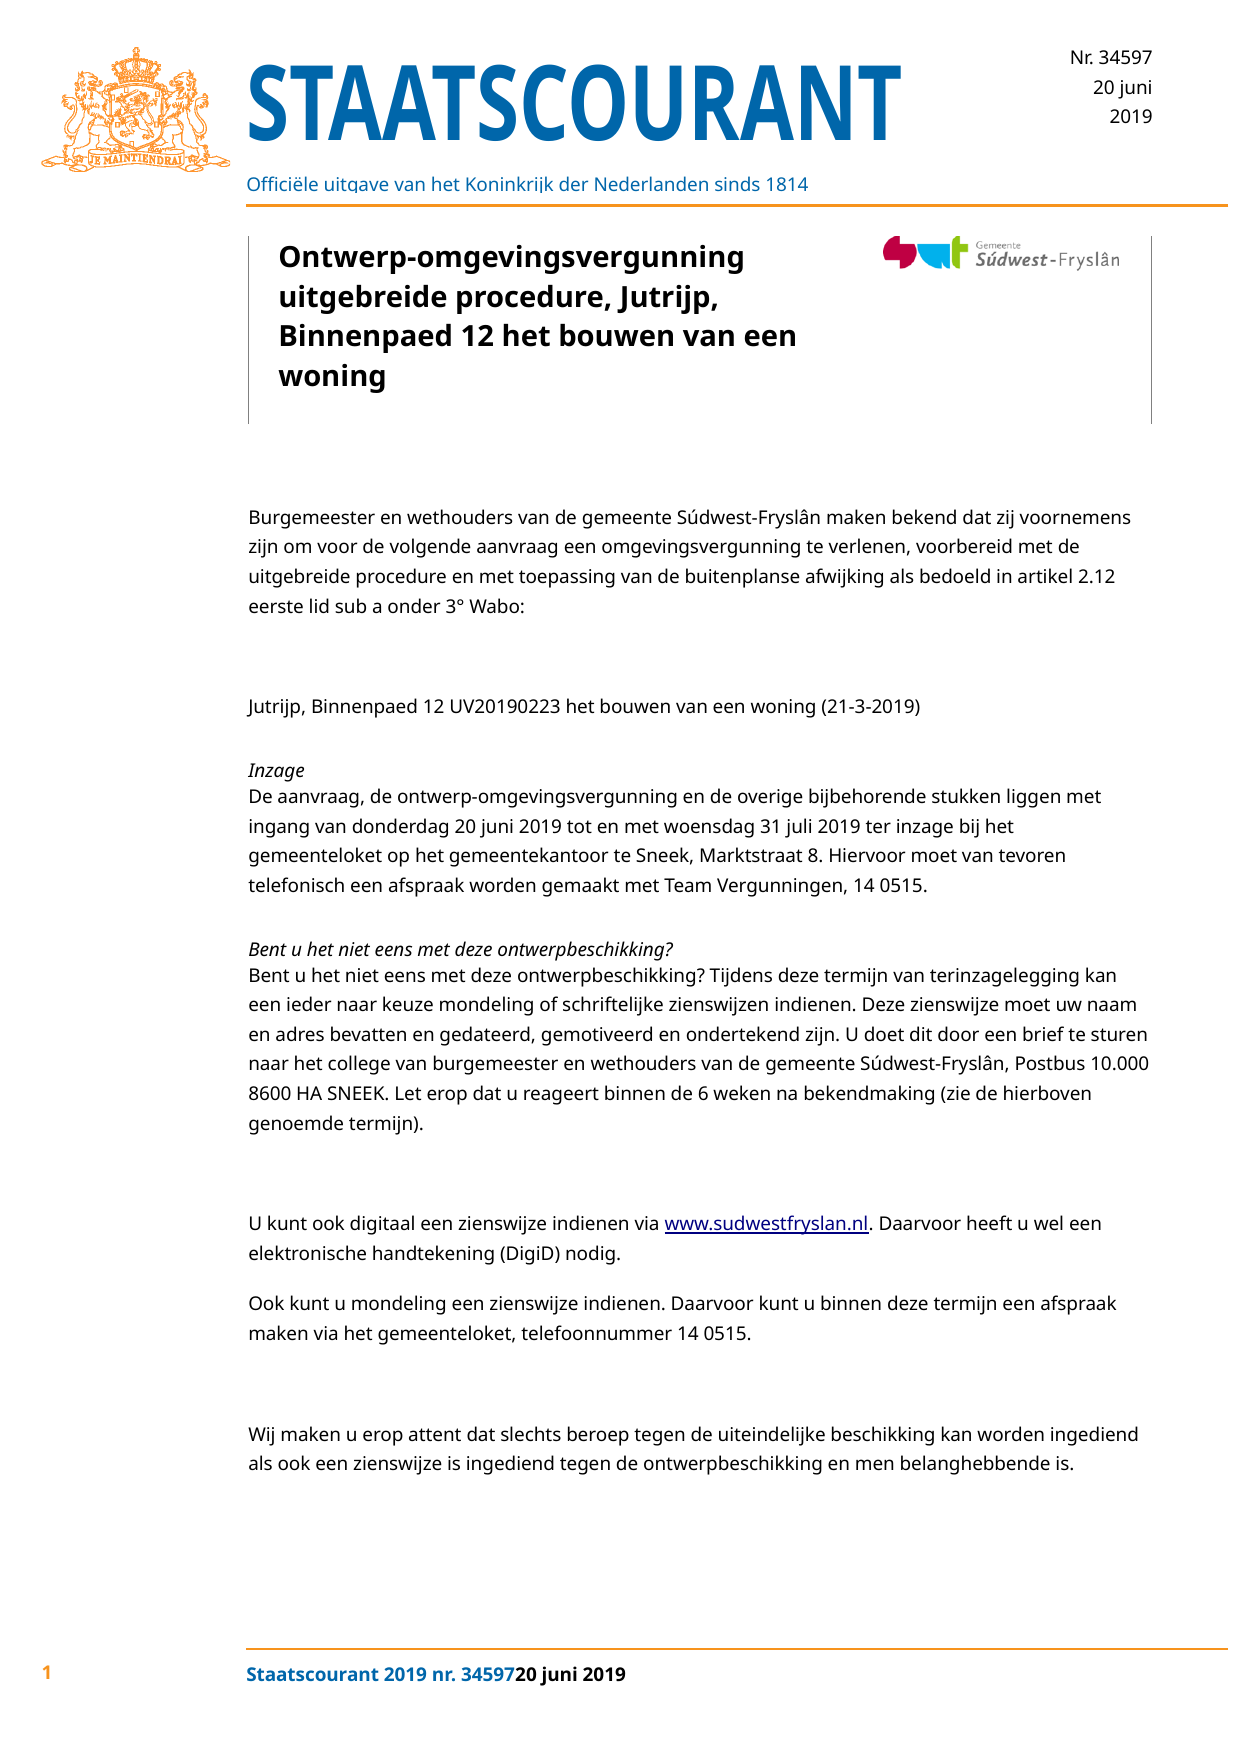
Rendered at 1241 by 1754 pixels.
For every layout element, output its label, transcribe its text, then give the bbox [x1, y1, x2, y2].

text Ook kunt u mondeling een zienswijze indienen. Daarvoor kunt u binnen deze termijn een afspraak maken via het gemeenteloket, telefoonnummer 14 0515. [248, 1291, 1152, 1346]
text De aanvraag, de ontwerp-omgevingsvergunning en de overige bijbehorende stukken liggen met ingang van donderdag 20 juni 2019 tot en met woensdag 31 juli 2019 ter inzage bij het gemeenteloket op het gemeentekantoor te Sneek, Marktstraat 8. Hiervoor moet van tevoren telefonisch een afspraak worden gemaakt met Team Vergunningen, 14 0515. [248, 783, 1152, 898]
text Bent u het niet eens met deze ontwerpbeschikking? [248, 936, 1152, 962]
table_header Ontwerp-omgevingsvergunning uitgebreide procedure, Jutrijp, Binnenpaed 12 het bouwen van een woning [249, 236, 850, 424]
text Inzage [248, 758, 1152, 783]
picture [882, 236, 1119, 272]
text Bent u het niet eens met deze ontwerpbeschikking? Tijdens deze termijn van terinzagelegging kan een ieder naar keuze mondeling of schriftelijke zienswijzen indienen. Deze zienswijze moet uw naam en adres bevatten en gedateerd, gemotiveerd en ondertekend zijn. U doet dit door een brief te sturen naar het college van burgemeester en wethouders van de gemeente Súdwest-Fryslân, Postbus 10.000 8600 HA SNEEK. Let erop dat u reageert binnen de 6 weken na bekendmaking (zie de hierboven genoemde termijn). [248, 962, 1152, 1135]
table_header [850, 236, 1151, 424]
text Wij maken u erop attent dat slechts beroep tegen de uiteindelijke beschikking kan worden ingediend als ook een zienswijze is ingediend tegen de ontwerpbeschikking en men belanghebbende is. [248, 1421, 1152, 1476]
picture [41, 47, 231, 172]
text Burgemeester en wethouders van de gemeente Súdwest-Fryslân maken bekend dat zij voornemens zijn om voor de volgende aanvraag een omgevingsvergunning te verlenen, voorbereid met de uitgebreide procedure en met toepassing van de buitenplanse afwijking als bedoeld in artikel 2.12 eerste lid sub a onder 3° Wabo: [248, 504, 1152, 618]
text U kunt ook digitaal een zienswijze indienen via www.sudwestfryslan.nl. Daarvoor heeft u wel een elektronische handtekening (DigiD) nodig. [248, 1211, 1152, 1266]
text Jutrijp, Binnenpaed 12 UV20190223 het bouwen van een woning (21-3-2019) [248, 694, 1152, 719]
